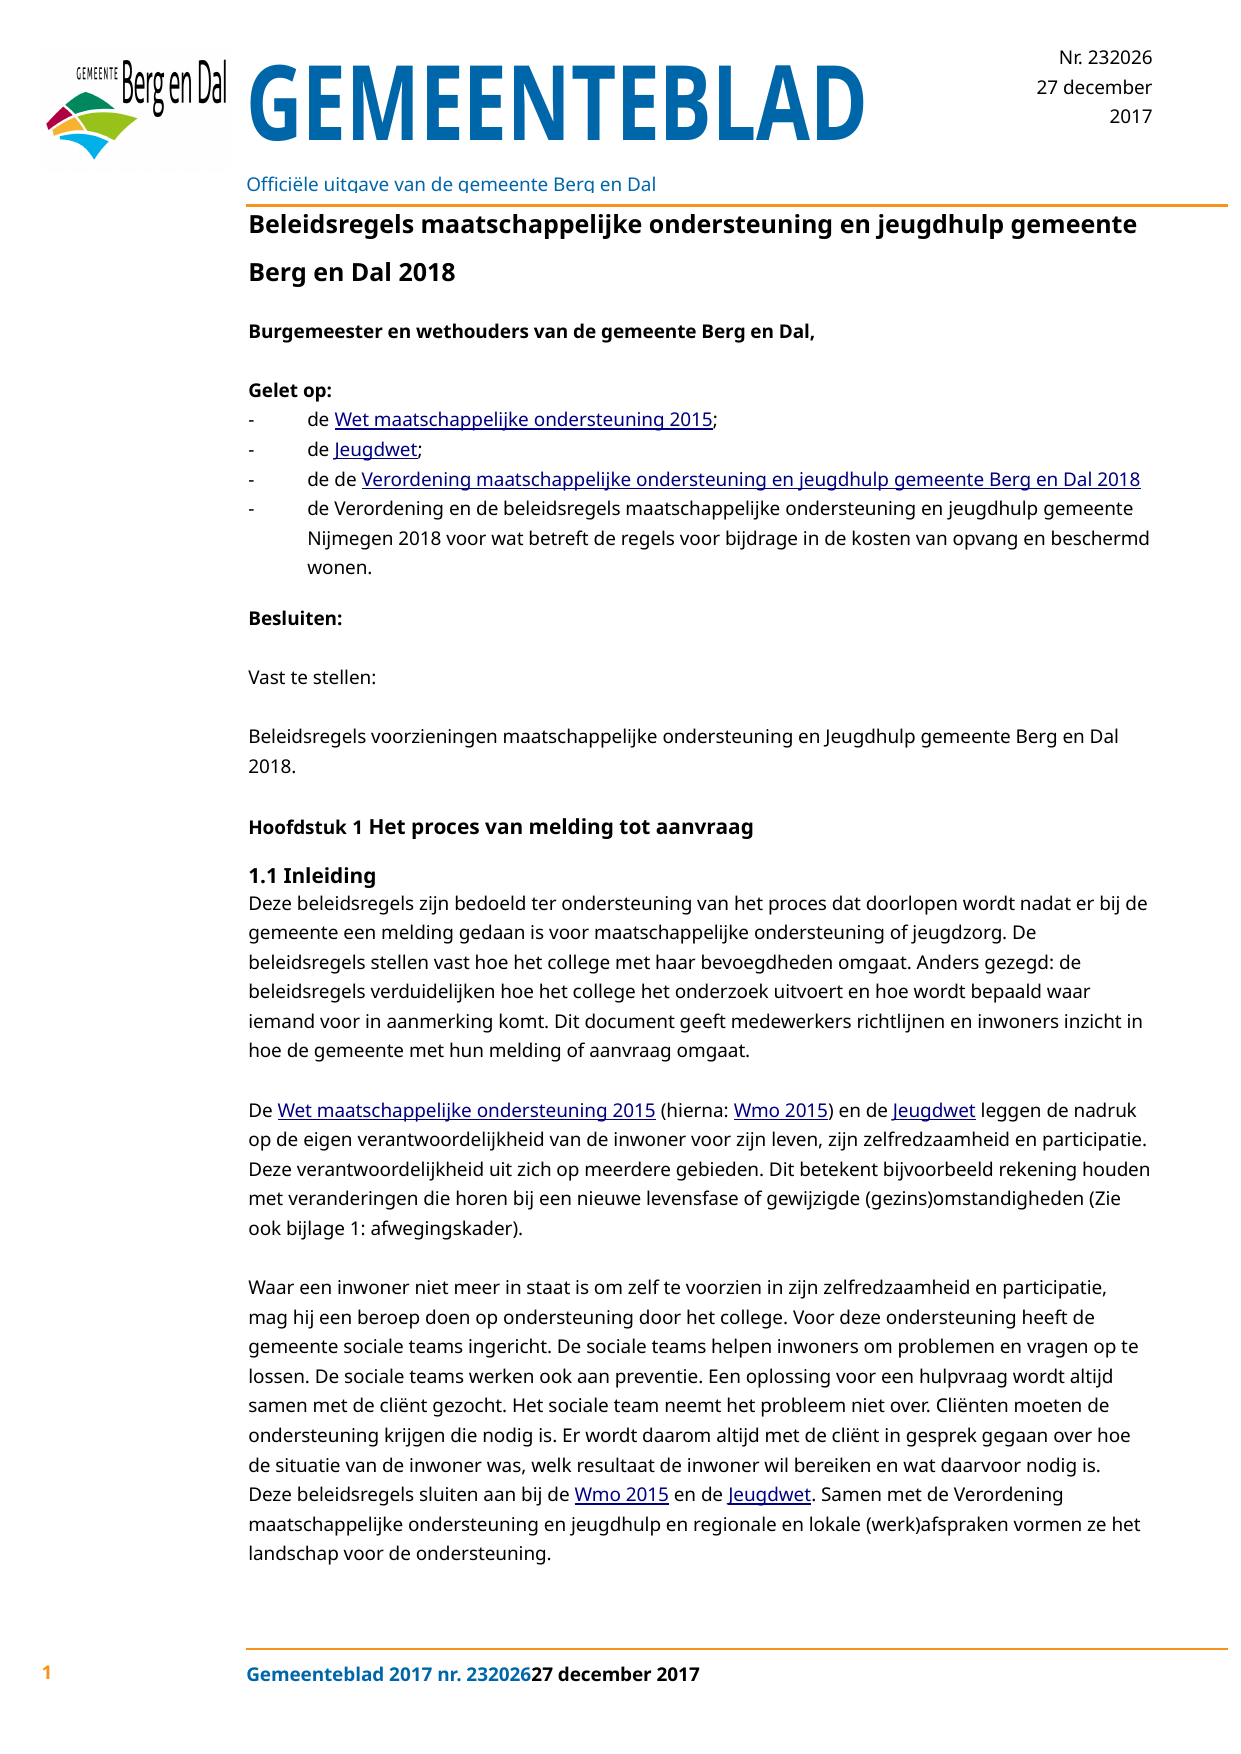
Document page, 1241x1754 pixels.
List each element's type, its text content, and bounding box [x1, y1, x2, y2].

text Hoofdstuk 1 Het proces van melding tot aanvraag [248, 812, 1152, 840]
list de Wet maatschappelijke ondersteuning 2015; [248, 407, 1152, 432]
text Besluiten: [248, 605, 1152, 631]
text 1.1 Inleiding [248, 861, 1152, 890]
list de de Verordening maatschappelijke ondersteuning en jeugdhulp gemeente Berg en Dal 2018 [248, 466, 1152, 492]
text Gelet op: [248, 377, 1152, 403]
picture [41, 47, 231, 172]
text De Wet maatschappelijke ondersteuning 2015 (hierna: Wmo 2015) en de Jeugdwet leggen de nadruk op de eigen verantwoordelijkheid van de inwoner voor zijn leven, zijn zelfredzaamheid en participatie. Deze verantwoordelijkheid uit zich op meerdere gebieden. Dit betekent bijvoorbeeld rekening houden met veranderingen die horen bij een nieuwe levensfase of gewijzigde (gezins)omstandigheden (Zie ook bijlage 1: afwegingskader). [248, 1097, 1152, 1241]
text Vast te stellen: [248, 664, 1152, 690]
text Beleidsregels voorzieningen maatschappelijke ondersteuning en Jeugdhulp gemeente Berg en Dal 2018. [248, 723, 1152, 778]
text Deze beleidsregels zijn bedoeld ter ondersteuning van het proces dat doorlopen wordt nadat er bij de gemeente een melding gedaan is voor maatschappelijke ondersteuning of jeugdzorg. De beleidsregels stellen vast hoe het college met haar bevoegdheden omgaat. Anders gezegd: de beleidsregels verduidelijken hoe het college het onderzoek uitvoert en hoe wordt bepaald waar iemand voor in aanmerking komt. Dit document geeft medewerkers richtlijnen en inwoners inzicht in hoe de gemeente met hun melding of aanvraag omgaat. [248, 890, 1152, 1063]
text Burgemeester en wethouders van de gemeente Berg en Dal, [248, 318, 1152, 344]
list de Verordening en de beleidsregels maatschappelijke ondersteuning en jeugdhulp gemeente Nijmegen 2018 voor wat betreft de regels voor bijdrage in de kosten van opvang en beschermd wonen. [248, 495, 1152, 580]
text Deze beleidsregels sluiten aan bij de Wmo 2015 en de Jeugdwet. Samen met de Verordening maatschappelijke ondersteuning en jeugdhulp en regionale en lokale (werk)afspraken vormen ze het landschap voor de ondersteuning. [248, 1481, 1152, 1566]
text Beleidsregels maatschappelijke ondersteuning en jeugdhulp gemeente Berg en Dal 2018 [248, 207, 1152, 288]
text Waar een inwoner niet meer in staat is om zelf te voorzien in zijn zelfredzaamheid en participatie, mag hij een beroep doen op ondersteuning door het college. Voor deze ondersteuning heeft de gemeente sociale teams ingericht. De sociale teams helpen inwoners om problemen en vragen op te lossen. De sociale teams werken ook aan preventie. Een oplossing voor een hulpvraag wordt altijd samen met de cliënt gezocht. Het sociale team neemt het probleem niet over. Cliënten moeten de ondersteuning krijgen die nodig is. Er wordt daarom altijd met de cliënt in gesprek gegaan over hoe de situatie van de inwoner was, welk resultaat de inwoner wil bereiken en wat daarvoor nodig is. [248, 1274, 1152, 1477]
list de Jeugdwet; [248, 436, 1152, 462]
